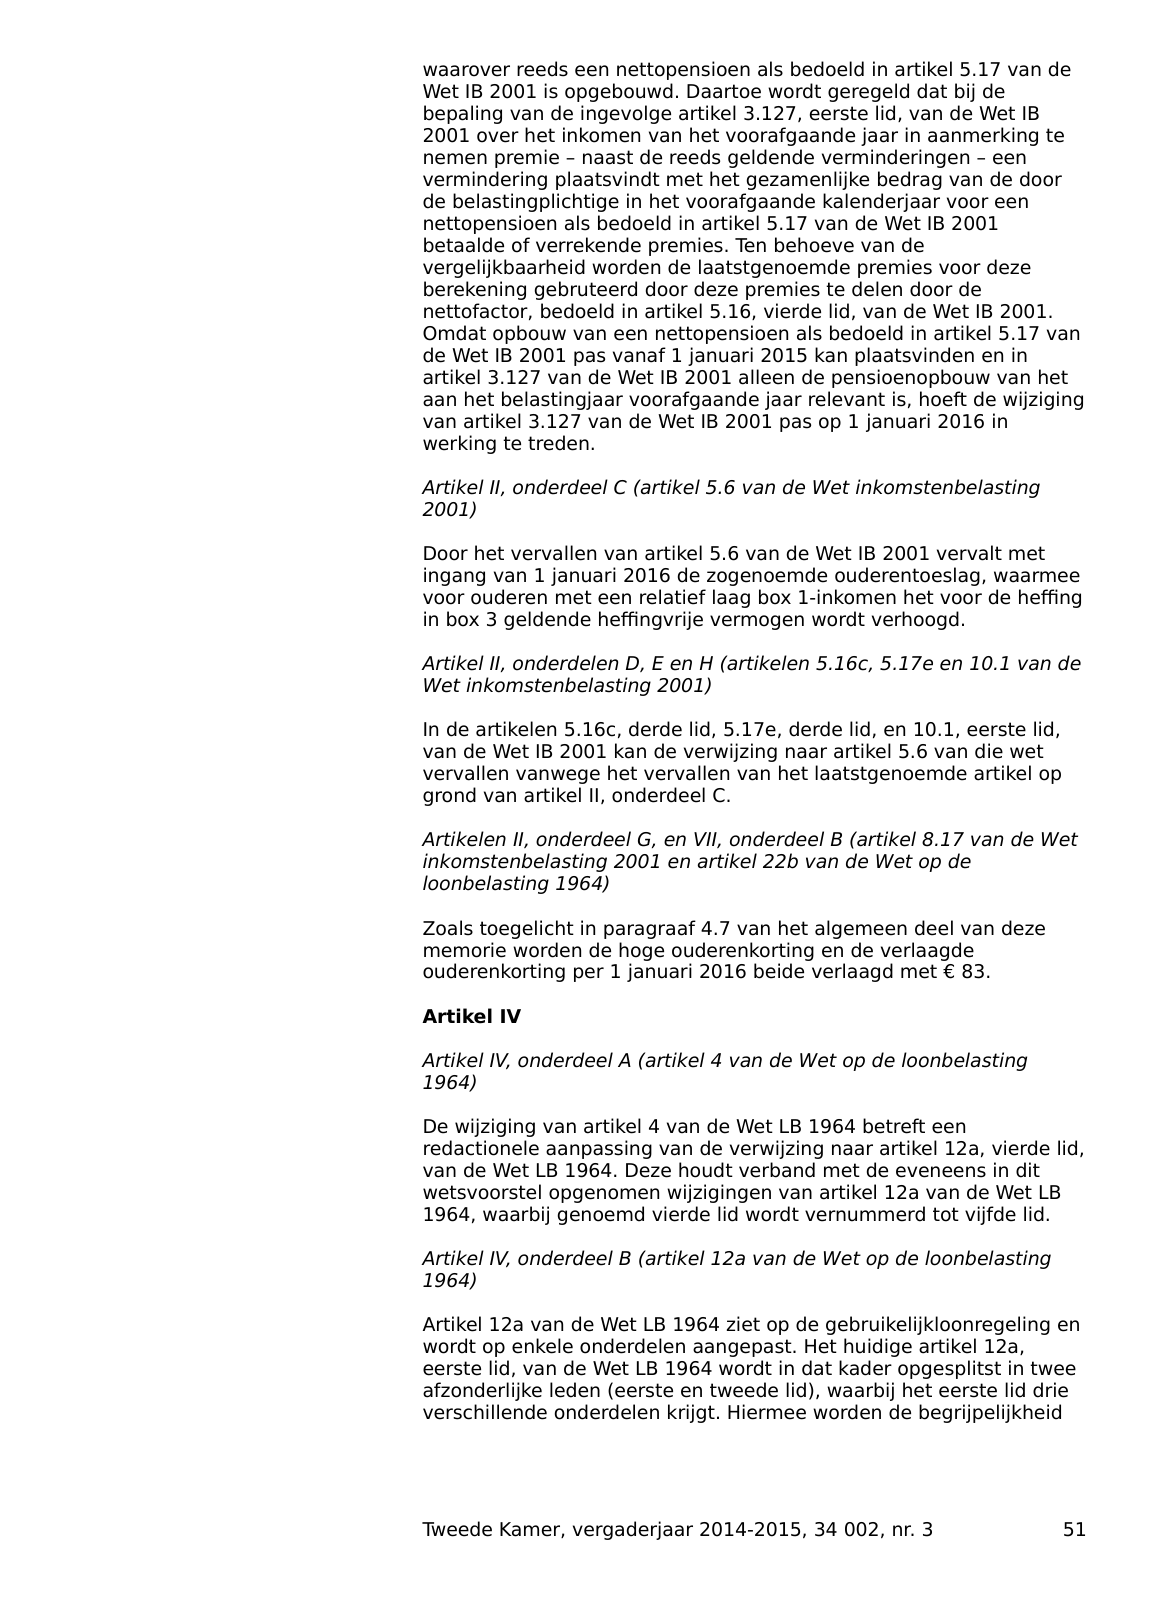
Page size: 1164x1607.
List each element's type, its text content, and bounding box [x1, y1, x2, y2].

subtitle Artikel II, onderdeel C (artikel 5.6 van de Wet inkomstenbelasting 2001) [422, 477, 1087, 521]
subtitle Artikel IV, onderdeel B (artikel 12a van de Wet op de loonbelasting 1964) [422, 1248, 1087, 1292]
text waarover reeds een nettopensioen als bedoeld in artikel 5.17 van de Wet IB 2001 is opgebouwd. Daartoe wordt geregeld dat bij de bepaling van de ingevolge artikel 3.127, eerste lid, van de Wet IB 2001 over het inkomen van het voorafgaande jaar in aanmerking te nemen premie – naast de reeds geldende verminderingen – een vermindering plaatsvindt met het gezamenlijke bedrag van de door de belastingplichtige in het voorafgaande kalenderjaar voor een nettopensioen als bedoeld in artikel 5.17 van de Wet IB 2001 betaalde of verrekende premies. Ten behoeve van de vergelijkbaarheid worden de laatstgenoemde premies voor deze berekening gebruteerd door deze premies te delen door de nettofactor, bedoeld in artikel 5.16, vierde lid, van de Wet IB 2001. [422, 59, 1087, 323]
subtitle Artikelen II, onderdeel G, en VII, onderdeel B (artikel 8.17 van de Wet inkomstenbelasting 2001 en artikel 22b van de Wet op de loonbelasting 1964) [422, 829, 1087, 895]
subtitle Artikel II, onderdelen D, E en H (artikelen 5.16c, 5.17e en 10.1 van de Wet inkomstenbelasting 2001) [422, 653, 1087, 697]
text Zoals toegelicht in paragraaf 4.7 van het algemeen deel van deze memorie worden de hoge ouderenkorting en de verlaagde ouderenkorting per 1 januari 2016 beide verlaagd met € 83. [422, 917, 1087, 983]
subtitle Artikel IV, onderdeel A (artikel 4 van de Wet op de loonbelasting 1964) [422, 1050, 1087, 1094]
text Artikel 12a van de Wet LB 1964 ziet op de gebruikelijkloonregeling en wordt op enkele onderdelen aangepast. Het huidige artikel 12a, eerste lid, van de Wet LB 1964 wordt in dat kader opgesplitst in twee afzonderlijke leden (eerste en tweede lid), waarbij het eerste lid drie verschillende onderdelen krijgt. Hiermee worden de begrijpelijkheid [422, 1314, 1087, 1424]
text Omdat opbouw van een nettopensioen als bedoeld in artikel 5.17 van de Wet IB 2001 pas vanaf 1 januari 2015 kan plaatsvinden en in artikel 3.127 van de Wet IB 2001 alleen de pensioenopbouw van het aan het belastingjaar voorafgaande jaar relevant is, hoeft de wijziging van artikel 3.127 van de Wet IB 2001 pas op 1 januari 2016 in werking te treden. [422, 323, 1087, 455]
text In de artikelen 5.16c, derde lid, 5.17e, derde lid, en 10.1, eerste lid, van de Wet IB 2001 kan de verwijzing naar artikel 5.6 van die wet vervallen vanwege het vervallen van het laatstgenoemde artikel op grond van artikel II, onderdeel C. [422, 719, 1087, 807]
subtitle Artikel IV [422, 1006, 1087, 1028]
text Door het vervallen van artikel 5.6 van de Wet IB 2001 vervalt met ingang van 1 januari 2016 de zogenoemde ouderentoeslag, waarmee voor ouderen met een relatief laag box 1-inkomen het voor de heffing in box 3 geldende heffingvrije vermogen wordt verhoogd. [422, 543, 1087, 631]
text De wijziging van artikel 4 van de Wet LB 1964 betreft een redactionele aanpassing van de verwijzing naar artikel 12a, vierde lid, van de Wet LB 1964. Deze houdt verband met de eveneens in dit wetsvoorstel opgenomen wijzigingen van artikel 12a van de Wet LB 1964, waarbij genoemd vierde lid wordt vernummerd tot vijfde lid. [422, 1116, 1087, 1226]
